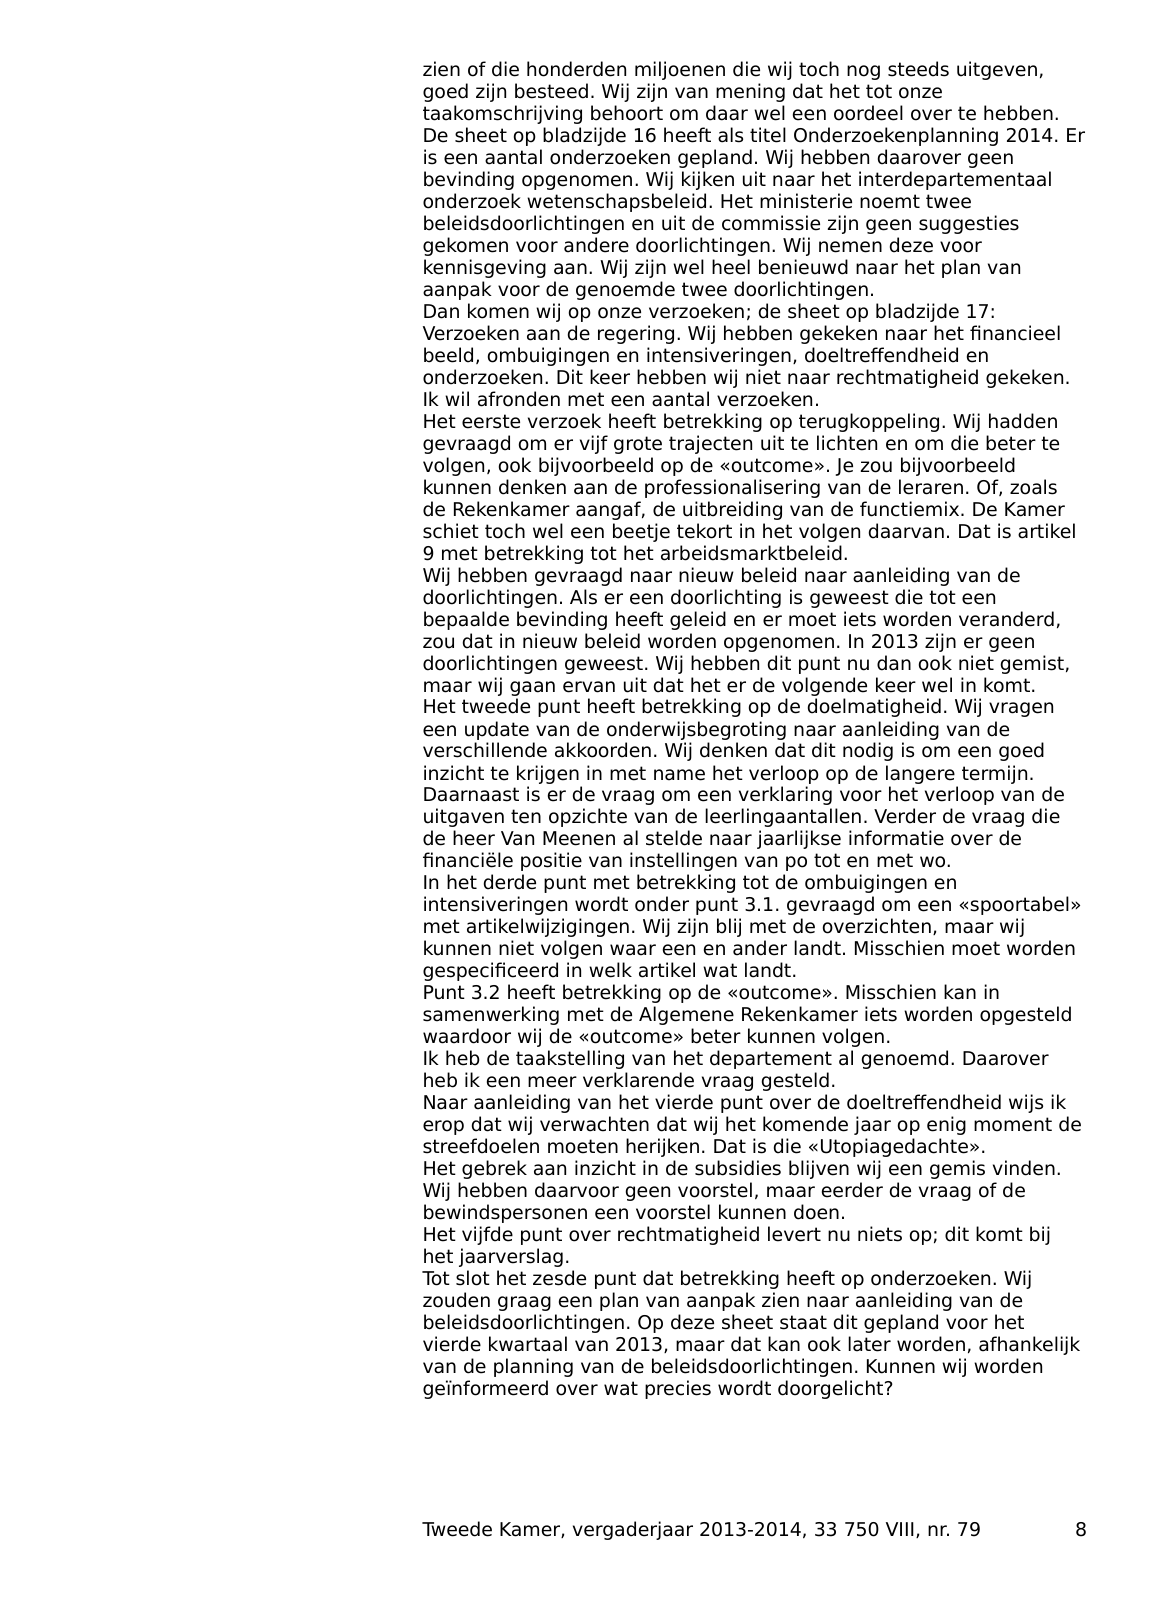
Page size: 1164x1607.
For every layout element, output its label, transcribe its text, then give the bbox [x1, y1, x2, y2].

text Naar aanleiding van het vierde punt over de doeltreffendheid wijs ik erop dat wij verwachten dat wij het komende jaar op enig moment de streefdoelen moeten herijken. Dat is die «Utopiagedachte». [422, 1092, 1087, 1158]
text Ik heb de taakstelling van het departement al genoemd. Daarover heb ik een meer verklarende vraag gesteld. [422, 1048, 1087, 1092]
text Het tweede punt heeft betrekking op de doelmatigheid. Wij vragen een update van de onderwijsbegroting naar aanleiding van de verschillende akkoorden. Wij denken dat dit nodig is om een goed inzicht te krijgen in met name het verloop op de langere termijn. Daarnaast is er de vraag om een verklaring voor het verloop van de uitgaven ten opzichte van de leerlingaantallen. Verder de vraag die de heer Van Meenen al stelde naar jaarlijkse informatie over de financiële positie van instellingen van po tot en met wo. [422, 696, 1087, 872]
text Punt 3.2 heeft betrekking op de «outcome». Misschien kan in samenwerking met de Algemene Rekenkamer iets worden opgesteld waardoor wij de «outcome» beter kunnen volgen. [422, 982, 1087, 1048]
text Dan komen wij op onze verzoeken; de sheet op bladzijde 17: Verzoeken aan de regering. Wij hebben gekeken naar het financieel beeld, ombuigingen en intensiveringen, doeltreffendheid en onderzoeken. Dit keer hebben wij niet naar rechtmatigheid gekeken. Ik wil afronden met een aantal verzoeken. [422, 301, 1087, 411]
text Het eerste verzoek heeft betrekking op terugkoppeling. Wij hadden gevraagd om er vijf grote trajecten uit te lichten en om die beter te volgen, ook bijvoorbeeld op de «outcome». Je zou bijvoorbeeld kunnen denken aan de professionalisering van de leraren. Of, zoals de Rekenkamer aangaf, de uitbreiding van de functiemix. De Kamer schiet toch wel een beetje tekort in het volgen daarvan. Dat is artikel 9 met betrekking tot het arbeidsmarktbeleid. [422, 411, 1087, 564]
text Het vijfde punt over rechtmatigheid levert nu niets op; dit komt bij het jaarverslag. [422, 1224, 1087, 1268]
text Het gebrek aan inzicht in de subsidies blijven wij een gemis vinden. Wij hebben daarvoor geen voorstel, maar eerder de vraag of de bewindspersonen een voorstel kunnen doen. [422, 1158, 1087, 1224]
text zien of die honderden miljoenen die wij toch nog steeds uitgeven, goed zijn besteed. Wij zijn van mening dat het tot onze taakomschrijving behoort om daar wel een oordeel over te hebben. [422, 59, 1087, 125]
text De sheet op bladzijde 16 heeft als titel Onderzoekenplanning 2014. Er is een aantal onderzoeken gepland. Wij hebben daarover geen bevinding opgenomen. Wij kijken uit naar het interdepartementaal onderzoek wetenschapsbeleid. Het ministerie noemt twee beleidsdoorlichtingen en uit de commissie zijn geen suggesties gekomen voor andere doorlichtingen. Wij nemen deze voor kennisgeving aan. Wij zijn wel heel benieuwd naar het plan van aanpak voor de genoemde twee doorlichtingen. [422, 125, 1087, 301]
text In het derde punt met betrekking tot de ombuigingen en intensiveringen wordt onder punt 3.1. gevraagd om een «spoortabel» met artikelwijzigingen. Wij zijn blij met de overzichten, maar wij kunnen niet volgen waar een en ander landt. Misschien moet worden gespecificeerd in welk artikel wat landt. [422, 872, 1087, 982]
text Wij hebben gevraagd naar nieuw beleid naar aanleiding van de doorlichtingen. Als er een doorlichting is geweest die tot een bepaalde bevinding heeft geleid en er moet iets worden veranderd, zou dat in nieuw beleid worden opgenomen. In 2013 zijn er geen doorlichtingen geweest. Wij hebben dit punt nu dan ook niet gemist, maar wij gaan ervan uit dat het er de volgende keer wel in komt. [422, 564, 1087, 696]
text Tot slot het zesde punt dat betrekking heeft op onderzoeken. Wij zouden graag een plan van aanpak zien naar aanleiding van de beleidsdoorlichtingen. Op deze sheet staat dit gepland voor het vierde kwartaal van 2013, maar dat kan ook later worden, afhankelijk van de planning van de beleidsdoorlichtingen. Kunnen wij worden geïnformeerd over wat precies wordt doorgelicht? [422, 1268, 1087, 1400]
